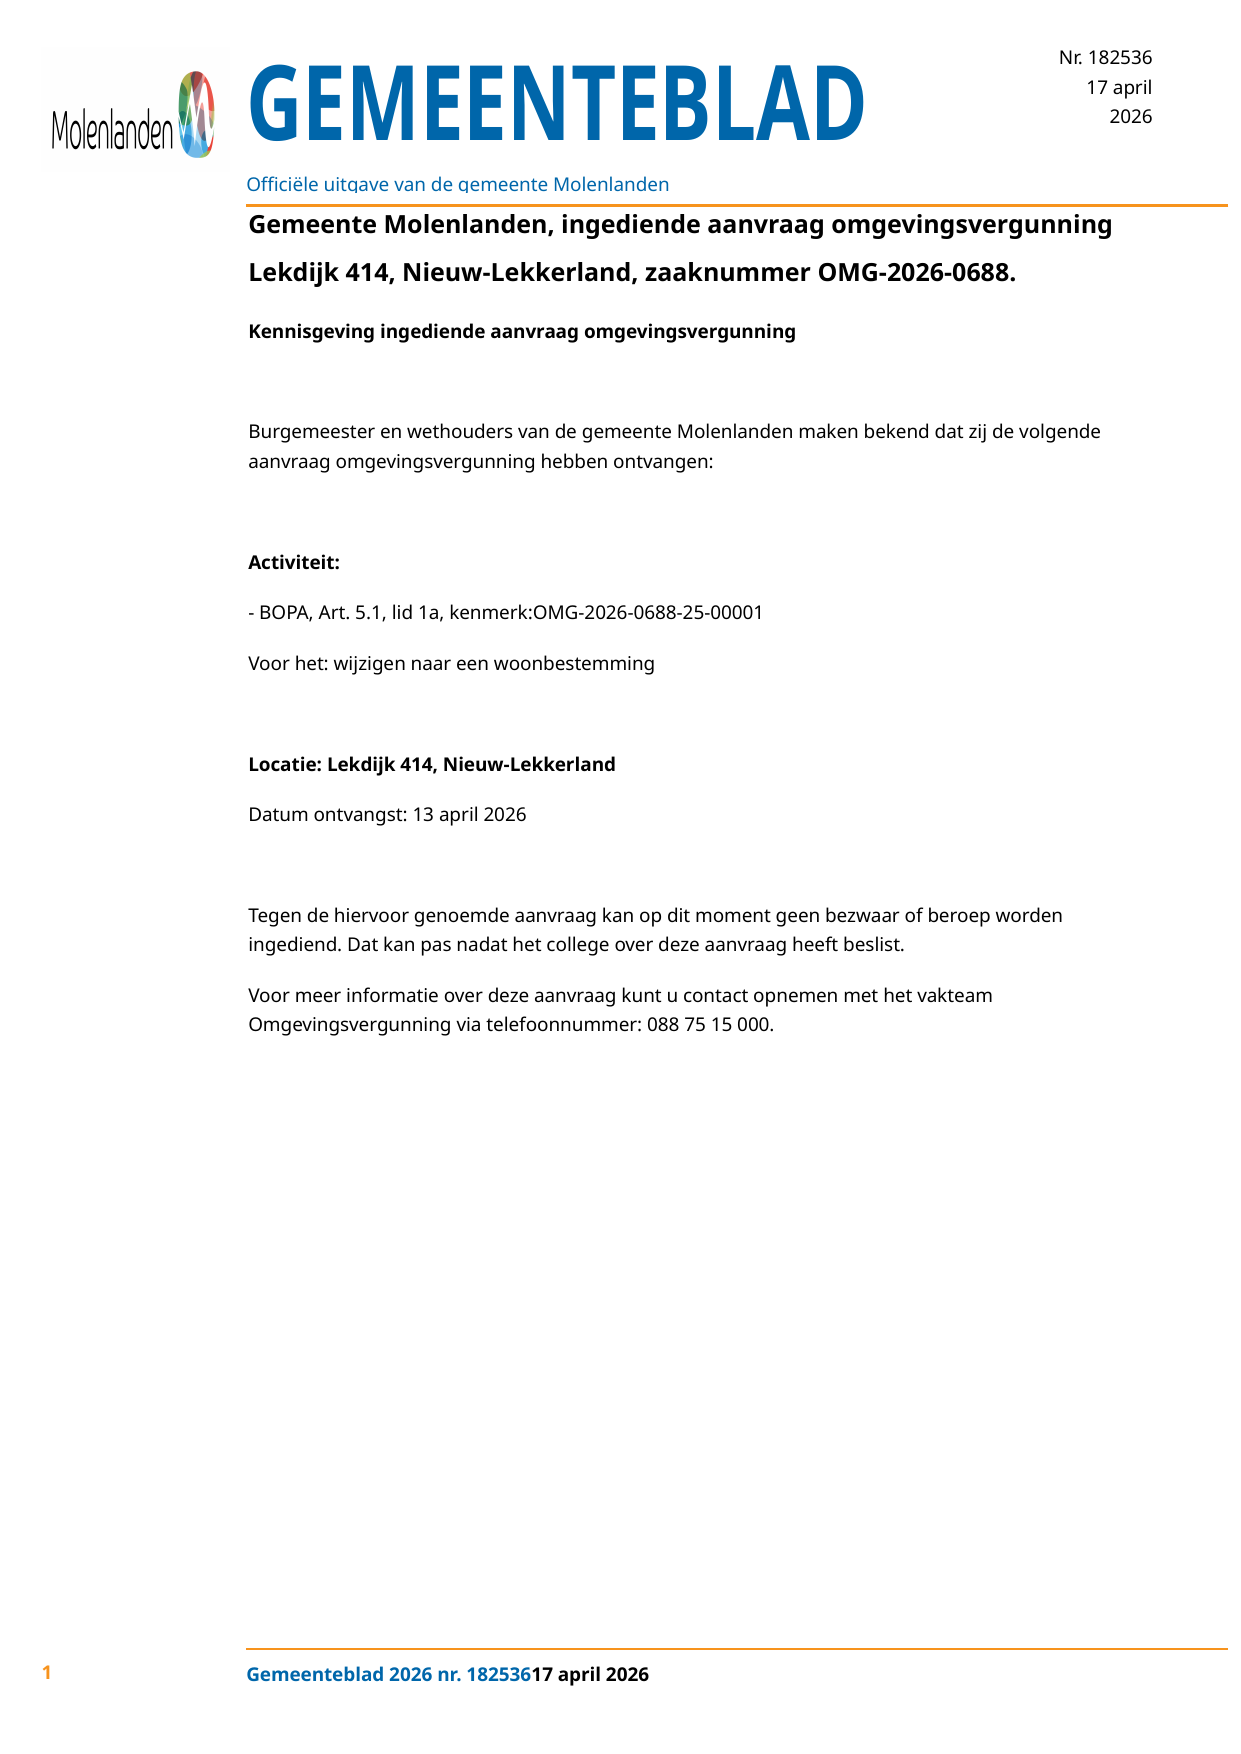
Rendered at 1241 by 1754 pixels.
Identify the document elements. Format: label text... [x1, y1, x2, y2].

text Gemeente Molenlanden, ingediende aanvraag omgevingsvergunning Lekdijk 414, Nieuw-Lekkerland, zaaknummer OMG-2026-0688. [248, 207, 1152, 288]
text - BOPA, Art. 5.1, lid 1a, kenmerk:OMG-2026-0688-25-00001 [248, 599, 1152, 625]
text Voor het: wijzigen naar een woonbestemming [248, 650, 1152, 676]
text Burgemeester en wethouders van de gemeente Molenlanden maken bekend dat zij de volgende aanvraag omgevingsvergunning hebben ontvangen: [248, 419, 1152, 474]
text Voor meer informatie over deze aanvraag kunt u contact opnemen met het vakteam Omgevingsvergunning via telefoonnummer: 088 75 15 000. [248, 982, 1152, 1037]
text Locatie: Lekdijk 414, Nieuw-Lekkerland [248, 751, 1152, 777]
text Kennisgeving ingediende aanvraag omgevingsvergunning [248, 318, 1152, 344]
text Datum ontvangst: 13 april 2026 [248, 801, 1152, 827]
text Tegen de hiervoor genoemde aanvraag kan op dit moment geen bezwaar of beroep worden ingediend. Dat kan pas nadat het college over deze aanvraag heeft beslist. [248, 902, 1152, 957]
picture [41, 47, 231, 172]
text Activiteit: [248, 549, 1152, 575]
